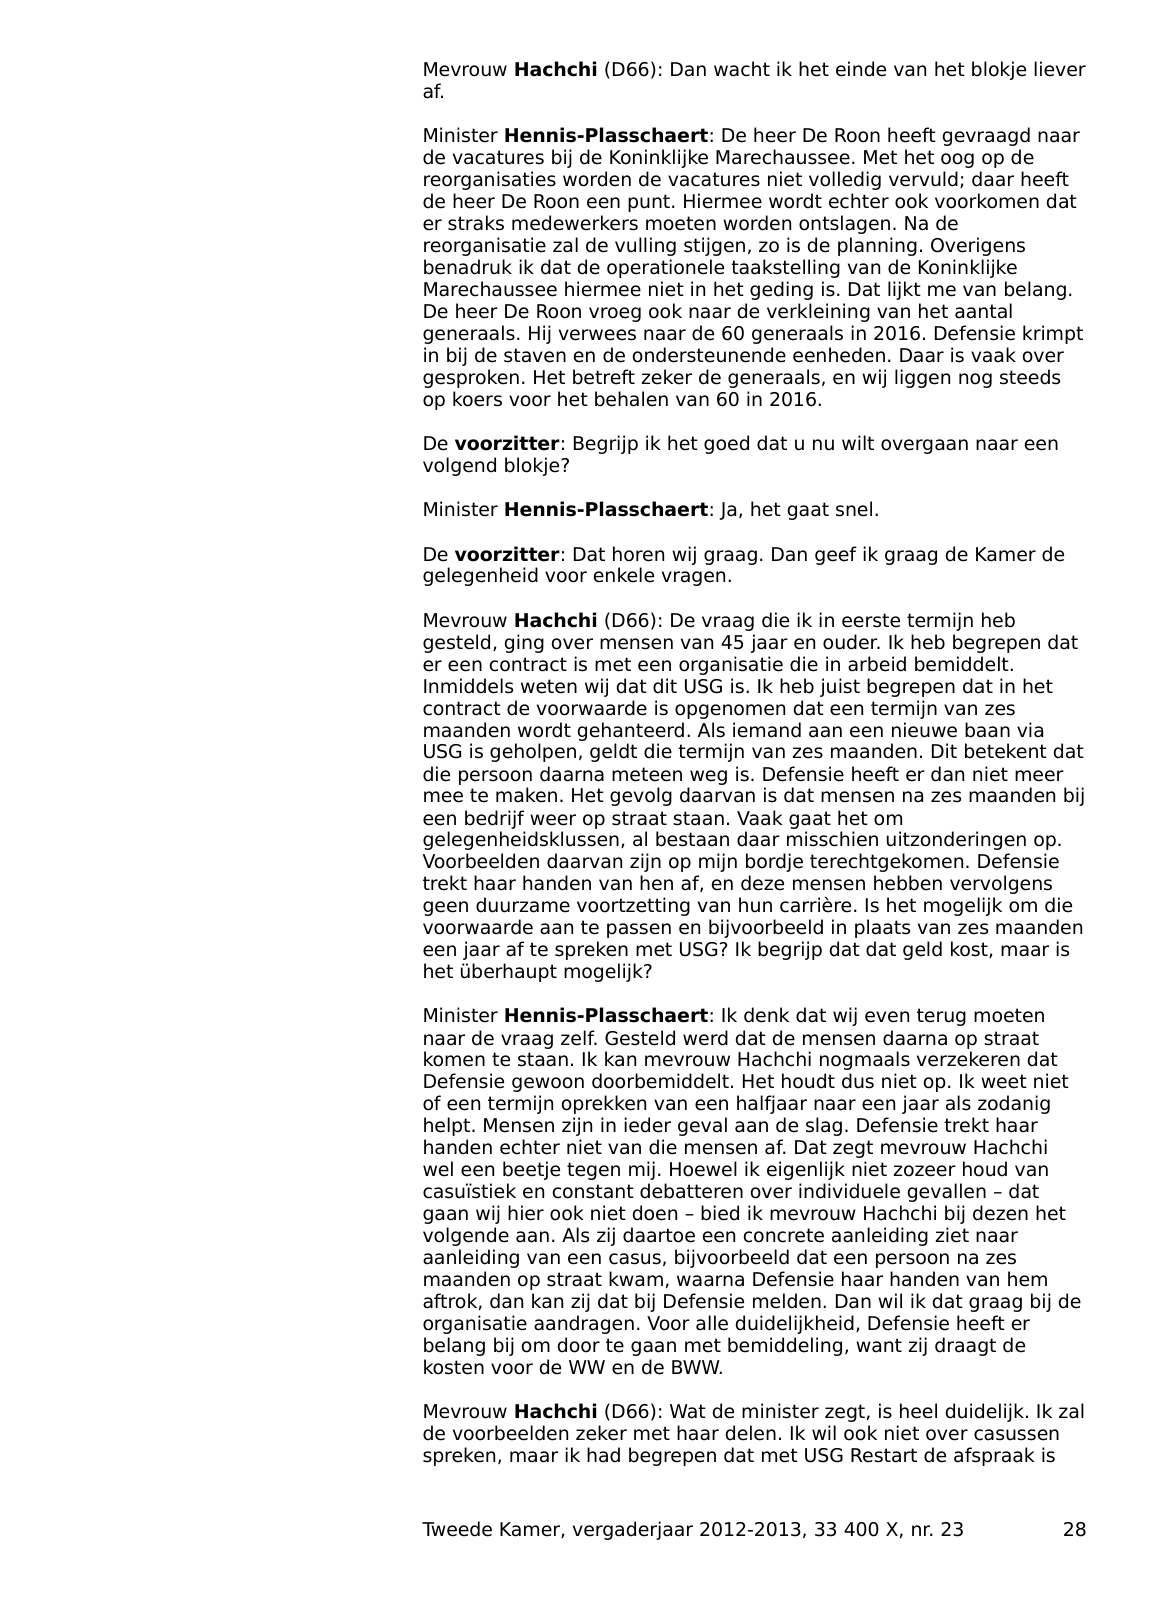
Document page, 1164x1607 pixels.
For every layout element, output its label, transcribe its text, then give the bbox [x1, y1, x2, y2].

text Mevrouw Hachchi (D66): Dan wacht ik het einde van het blokje liever af. [422, 59, 1087, 103]
text De voorzitter: Dat horen wij graag. Dan geef ik graag de Kamer de gelegenheid voor enkele vragen. [422, 543, 1087, 587]
text De voorzitter: Begrijp ik het goed dat u nu wilt overgaan naar een volgend blokje? [422, 433, 1087, 477]
text Minister Hennis-Plasschaert: De heer De Roon heeft gevraagd naar de vacatures bij de Koninklijke Marechaussee. Met het oog op de reorganisaties worden de vacatures niet volledig vervuld; daar heeft de heer De Roon een punt. Hiermee wordt echter ook voorkomen dat er straks medewerkers moeten worden ontslagen. Na de reorganisatie zal de vulling stijgen, zo is de planning. Overigens benadruk ik dat de operationele taakstelling van de Koninklijke Marechaussee hiermee niet in het geding is. Dat lijkt me van belang. [422, 125, 1087, 301]
text Mevrouw Hachchi (D66): Wat de minister zegt, is heel duidelijk. Ik zal de voorbeelden zeker met haar delen. Ik wil ook niet over casussen spreken, maar ik had begrepen dat met USG Restart de afspraak is [422, 1401, 1087, 1467]
text Minister Hennis-Plasschaert: Ja, het gaat snel. [422, 499, 1087, 521]
text Mevrouw Hachchi (D66): De vraag die ik in eerste termijn heb gesteld, ging over mensen van 45 jaar en ouder. Ik heb begrepen dat er een contract is met een organisatie die in arbeid bemiddelt. Inmiddels weten wij dat dit USG is. Ik heb juist begrepen dat in het contract de voorwaarde is opgenomen dat een termijn van zes maanden wordt gehanteerd. Als iemand aan een nieuwe baan via USG is geholpen, geldt die termijn van zes maanden. Dit betekent dat die persoon daarna meteen weg is. Defensie heeft er dan niet meer mee te maken. Het gevolg daarvan is dat mensen na zes maanden bij een bedrijf weer op straat staan. Vaak gaat het om gelegenheidsklussen, al bestaan daar misschien uitzonderingen op. Voorbeelden daarvan zijn op mijn bordje terechtgekomen. Defensie trekt haar handen van hen af, en deze mensen hebben vervolgens geen duurzame voortzetting van hun carrière. Is het mogelijk om die voorwaarde aan te passen en bijvoorbeeld in plaats van zes maanden een jaar af te spreken met USG? Ik begrijp dat dat geld kost, maar is het überhaupt mogelijk? [422, 609, 1087, 983]
text De heer De Roon vroeg ook naar de verkleining van het aantal generaals. Hij verwees naar de 60 generaals in 2016. Defensie krimpt in bij de staven en de ondersteunende eenheden. Daar is vaak over gesproken. Het betreft zeker de generaals, en wij liggen nog steeds op koers voor het behalen van 60 in 2016. [422, 301, 1087, 411]
text Minister Hennis-Plasschaert: Ik denk dat wij even terug moeten naar de vraag zelf. Gesteld werd dat de mensen daarna op straat komen te staan. Ik kan mevrouw Hachchi nogmaals verzekeren dat Defensie gewoon doorbemiddelt. Het houdt dus niet op. Ik weet niet of een termijn oprekken van een halfjaar naar een jaar als zodanig helpt. Mensen zijn in ieder geval aan de slag. Defensie trekt haar handen echter niet van die mensen af. Dat zegt mevrouw Hachchi wel een beetje tegen mij. Hoewel ik eigenlijk niet zozeer houd van casuïstiek en constant debatteren over individuele gevallen – dat gaan wij hier ook niet doen – bied ik mevrouw Hachchi bij dezen het volgende aan. Als zij daartoe een concrete aanleiding ziet naar aanleiding van een casus, bijvoorbeeld dat een persoon na zes maanden op straat kwam, waarna Defensie haar handen van hem aftrok, dan kan zij dat bij Defensie melden. Dan wil ik dat graag bij de organisatie aandragen. Voor alle duidelijkheid, Defensie heeft er belang bij om door te gaan met bemiddeling, want zij draagt de kosten voor de WW en de BWW. [422, 1005, 1087, 1379]
